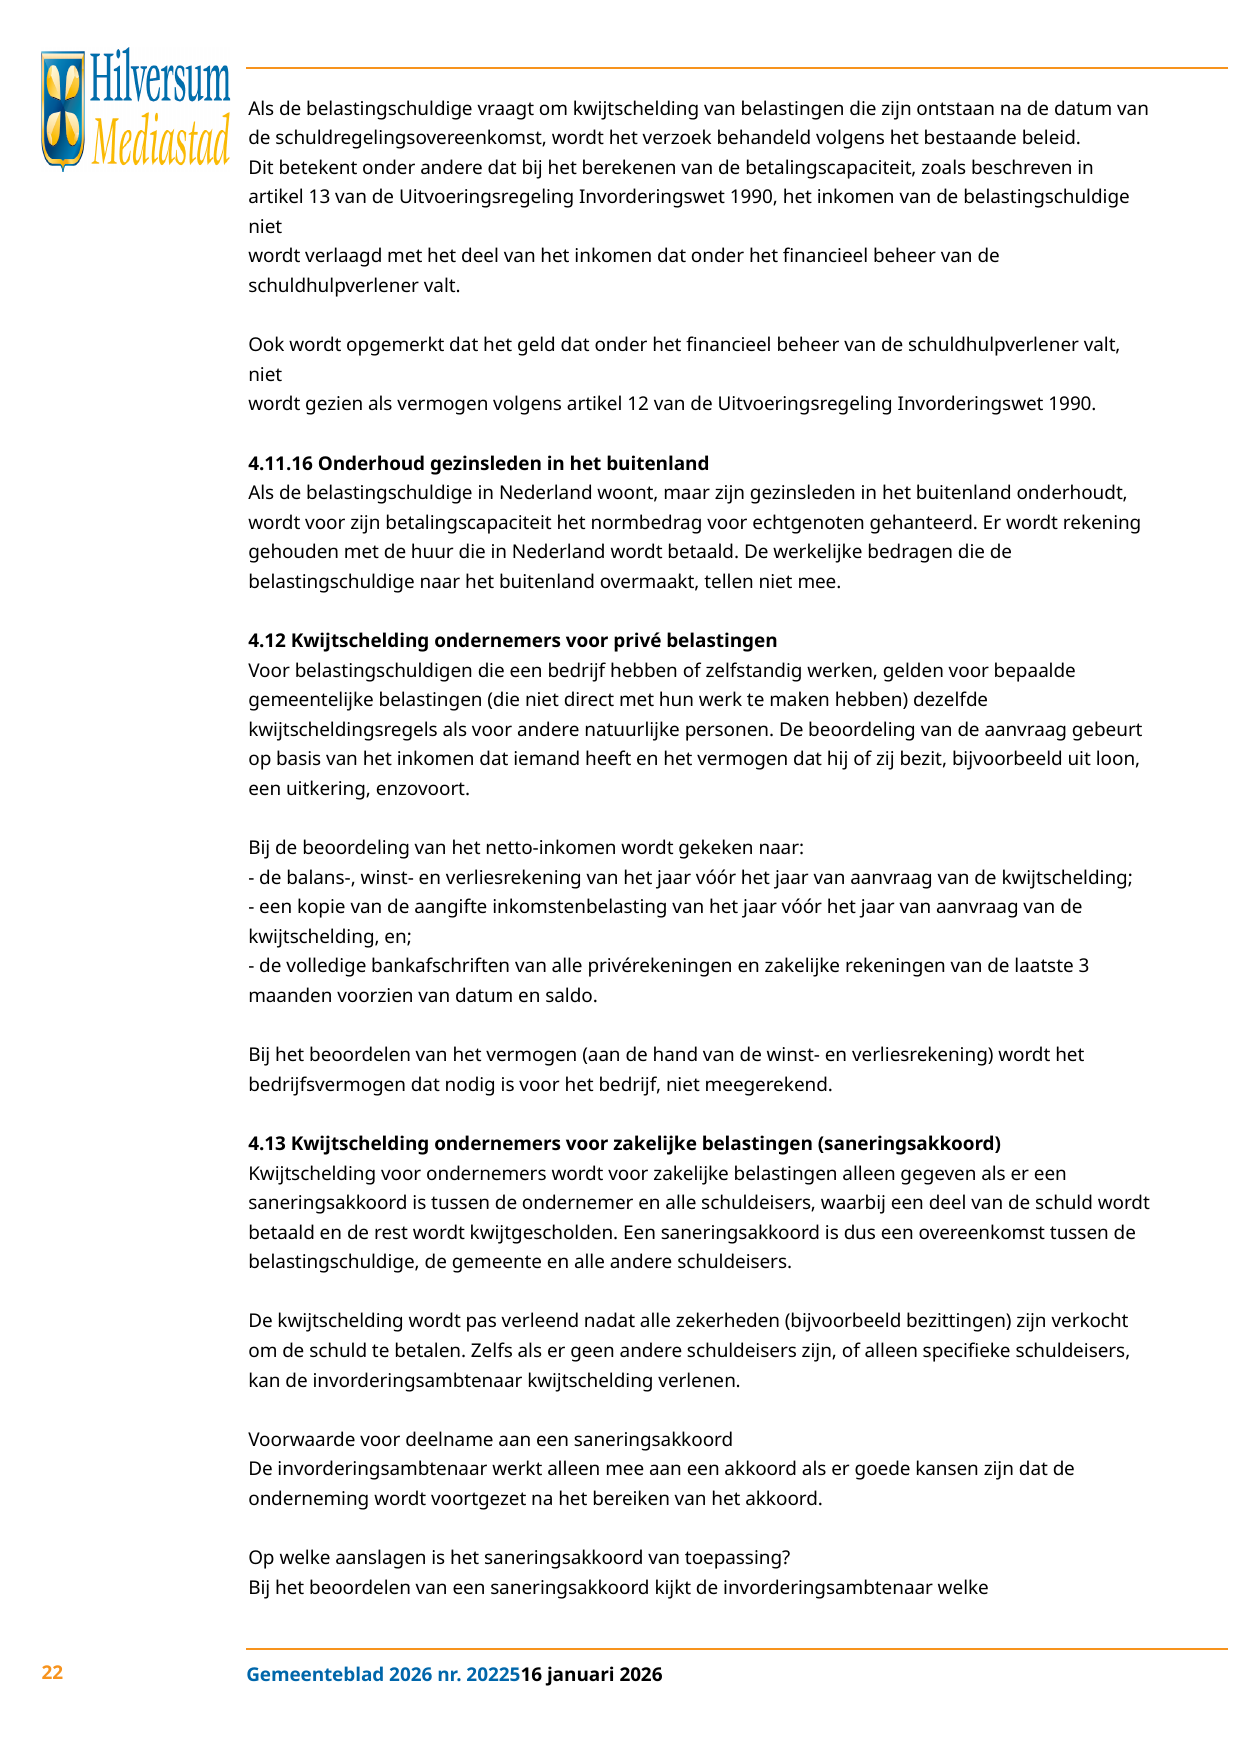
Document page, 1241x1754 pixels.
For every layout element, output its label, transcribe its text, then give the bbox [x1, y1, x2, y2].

text 4.12 Kwijtschelding ondernemers voor privé belastingen [248, 627, 1152, 653]
text - de balans-, winst- en verliesrekening van het jaar vóór het jaar van aanvraag van de kwijtschelding; [248, 864, 1152, 890]
text wordt gezien als vermogen volgens artikel 12 van de Uitvoeringsregeling Invorderingswet 1990. [248, 391, 1152, 416]
text 4.13 Kwijtschelding ondernemers voor zakelijke belastingen (saneringsakkoord) [248, 1130, 1152, 1156]
text 4.11.16 Onderhoud gezinsleden in het buitenland [248, 450, 1152, 476]
text Bij het beoordelen van een saneringsakkoord kijkt de invorderingsambtenaar welke [248, 1574, 1152, 1600]
text Kwijtschelding voor ondernemers wordt voor zakelijke belastingen alleen gegeven als er een saneringsakkoord is tussen de ondernemer en alle schuldeisers, waarbij een deel van de schuld wordt betaald en de rest wordt kwijtgescholden. Een saneringsakkoord is dus een overeenkomst tussen de belastingschuldige, de gemeente en alle andere schuldeisers. [248, 1160, 1152, 1274]
text De kwijtschelding wordt pas verleend nadat alle zekerheden (bijvoorbeeld bezittingen) zijn verkocht om de schuld te betalen. Zelfs als er geen andere schuldeisers zijn, of alleen specifieke schuldeisers, kan de invorderingsambtenaar kwijtschelding verlenen. [248, 1308, 1152, 1393]
text Op welke aanslagen is het saneringsakkoord van toepassing? [248, 1544, 1152, 1570]
text Ook wordt opgemerkt dat het geld dat onder het financieel beheer van de schuldhulpverlener valt, niet [248, 331, 1152, 387]
text artikel 13 van de Uitvoeringsregeling Invorderingswet 1990, het inkomen van de belastingschuldige niet [248, 183, 1152, 239]
text Als de belastingschuldige vraagt om kwijtschelding van belastingen die zijn ontstaan na de datum van de schuldregelingsovereenkomst, wordt het verzoek behandeld volgens het bestaande beleid. [248, 95, 1152, 150]
text Dit betekent onder andere dat bij het berekenen van de betalingscapaciteit, zoals beschreven in [248, 154, 1152, 180]
text Voorwaarde voor deelname aan een saneringsakkoord [248, 1426, 1152, 1452]
text Bij de beoordeling van het netto-inkomen wordt gekeken naar: [248, 834, 1152, 860]
text - de volledige bankafschriften van alle privérekeningen en zakelijke rekeningen van de laatste 3 maanden voorzien van datum en saldo. [248, 953, 1152, 1008]
text De invorderingsambtenaar werkt alleen mee aan een akkoord als er goede kansen zijn dat de onderneming wordt voortgezet na het bereiken van het akkoord. [248, 1456, 1152, 1511]
text Als de belastingschuldige in Nederland woont, maar zijn gezinsleden in het buitenland onderhoudt, wordt voor zijn betalingscapaciteit het normbedrag voor echtgenoten gehanteerd. Er wordt rekening gehouden met de huur die in Nederland wordt betaald. De werkelijke bedragen die de belastingschuldige naar het buitenland overmaakt, tellen niet mee. [248, 479, 1152, 594]
text Voor belastingschuldigen die een bedrijf hebben of zelfstandig werken, gelden voor bepaalde gemeentelijke belastingen (die niet direct met hun werk te maken hebben) dezelfde kwijtscheldingsregels als voor andere natuurlijke personen. De beoordeling van de aanvraag gebeurt op basis van het inkomen dat iemand heeft en het vermogen dat hij of zij bezit, bijvoorbeeld uit loon, een uitkering, enzovoort. [248, 657, 1152, 801]
picture [41, 47, 231, 172]
text schuldhulpverlener valt. [248, 272, 1152, 298]
text Bij het beoordelen van het vermogen (aan de hand van de winst- en verliesrekening) wordt het bedrijfsvermogen dat nodig is voor het bedrijf, niet meegerekend. [248, 1041, 1152, 1097]
text wordt verlaagd met het deel van het inkomen dat onder het financieel beheer van de [248, 243, 1152, 268]
text - een kopie van de aangifte inkomstenbelasting van het jaar vóór het jaar van aanvraag van de kwijtschelding, en; [248, 893, 1152, 949]
